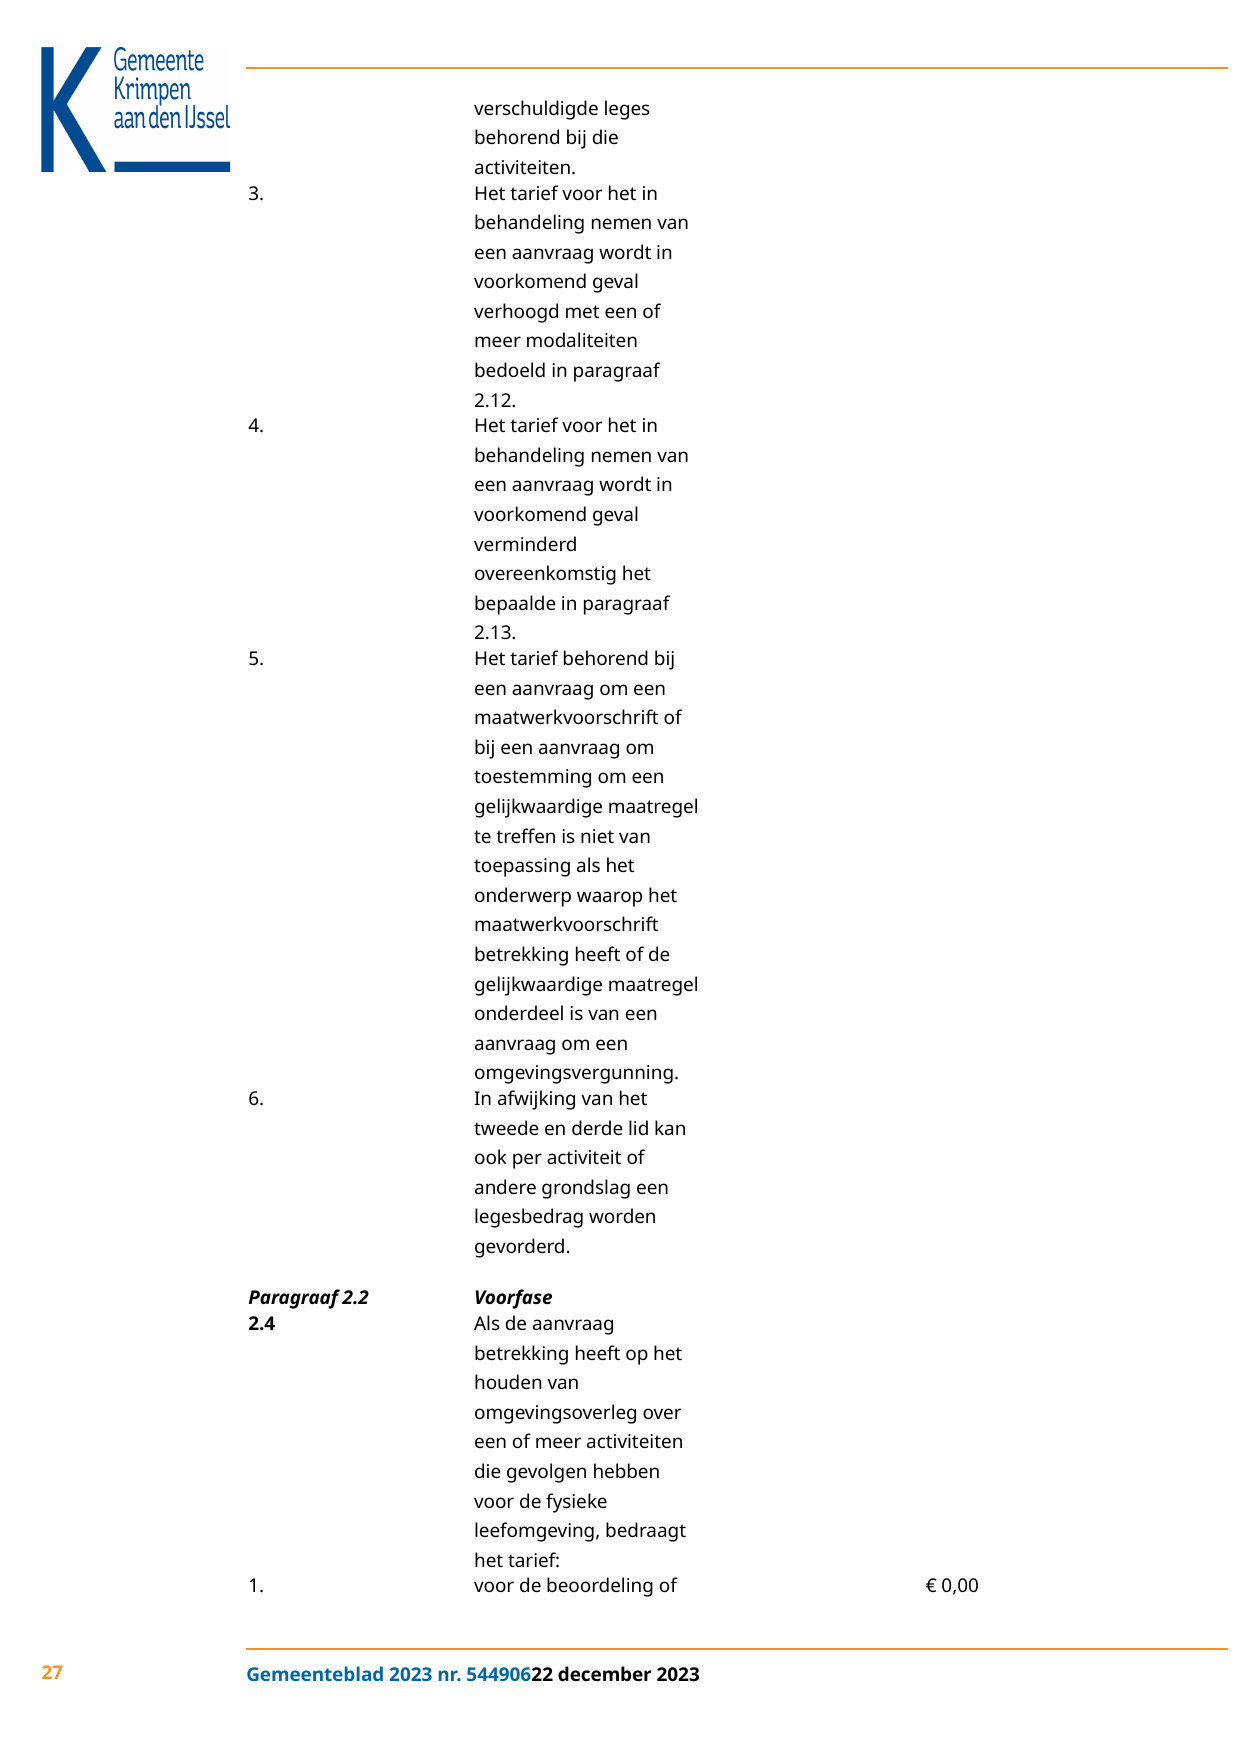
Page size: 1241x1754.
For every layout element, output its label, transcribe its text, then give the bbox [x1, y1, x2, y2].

table_cell [926, 1259, 1152, 1284]
table_cell [926, 1285, 1152, 1310]
table_cell [700, 645, 926, 1085]
table_cell [926, 1085, 1152, 1259]
table_cell Voorfase [474, 1285, 700, 1310]
table_cell [926, 1310, 1152, 1573]
table_cell [700, 1085, 926, 1259]
table_cell 6. [248, 1085, 474, 1259]
table_cell [926, 645, 1152, 1085]
table_cell Het tarief voor het in behandeling nemen van een aanvraag wordt in voorkomend geval verminderd overeenkomstig het bepaalde in paragraaf 2.13. [474, 413, 700, 645]
table_cell [700, 1573, 926, 1598]
table_cell Het tarief behorend bij een aanvraag om een maatwerkvoorschrift of bij een aanvraag om toestemming om een gelijkwaardige maatregel te treffen is niet van toepassing als het onderwerp waarop het maatwerkvoorschrift betrekking heeft of de gelijkwaardige maatregel onderdeel is van een aanvraag om een omgevingsvergunning. [474, 645, 700, 1085]
table_cell [700, 95, 926, 180]
table_cell [926, 413, 1152, 645]
table_cell [474, 1259, 700, 1284]
picture [41, 47, 231, 172]
table_cell Het tarief voor het in behandeling nemen van een aanvraag wordt in voorkomend geval verhoogd met een of meer modaliteiten bedoeld in paragraaf 2.12. [474, 180, 700, 412]
table_cell [248, 95, 474, 180]
table_cell [926, 95, 1152, 180]
table_cell [700, 1285, 926, 1310]
table_cell 5. [248, 645, 474, 1085]
table_cell 2.4 [248, 1310, 474, 1573]
table_cell In afwijking van het tweede en derde lid kan ook per activiteit of andere grondslag een legesbedrag worden gevorderd. [474, 1085, 700, 1259]
table_cell Paragraaf 2.2 [248, 1285, 474, 1310]
table_cell € 0,00 [926, 1573, 1152, 1598]
table_cell [926, 180, 1152, 412]
table_cell [700, 180, 926, 412]
table_cell Als de aanvraag betrekking heeft op het houden van omgevingsoverleg over een of meer activiteiten die gevolgen hebben voor de fysieke leefomgeving, bedraagt het tarief: [474, 1310, 700, 1573]
table_cell verschuldigde leges behorend bij die activiteiten. [474, 95, 700, 180]
table_cell 4. [248, 413, 474, 645]
table_cell [248, 1259, 474, 1284]
table_cell [700, 1310, 926, 1573]
table_cell 1. [248, 1573, 474, 1598]
table_cell 3. [248, 180, 474, 412]
table_cell [700, 413, 926, 645]
table_cell voor de beoordeling of [474, 1573, 700, 1598]
table_cell [700, 1259, 926, 1284]
